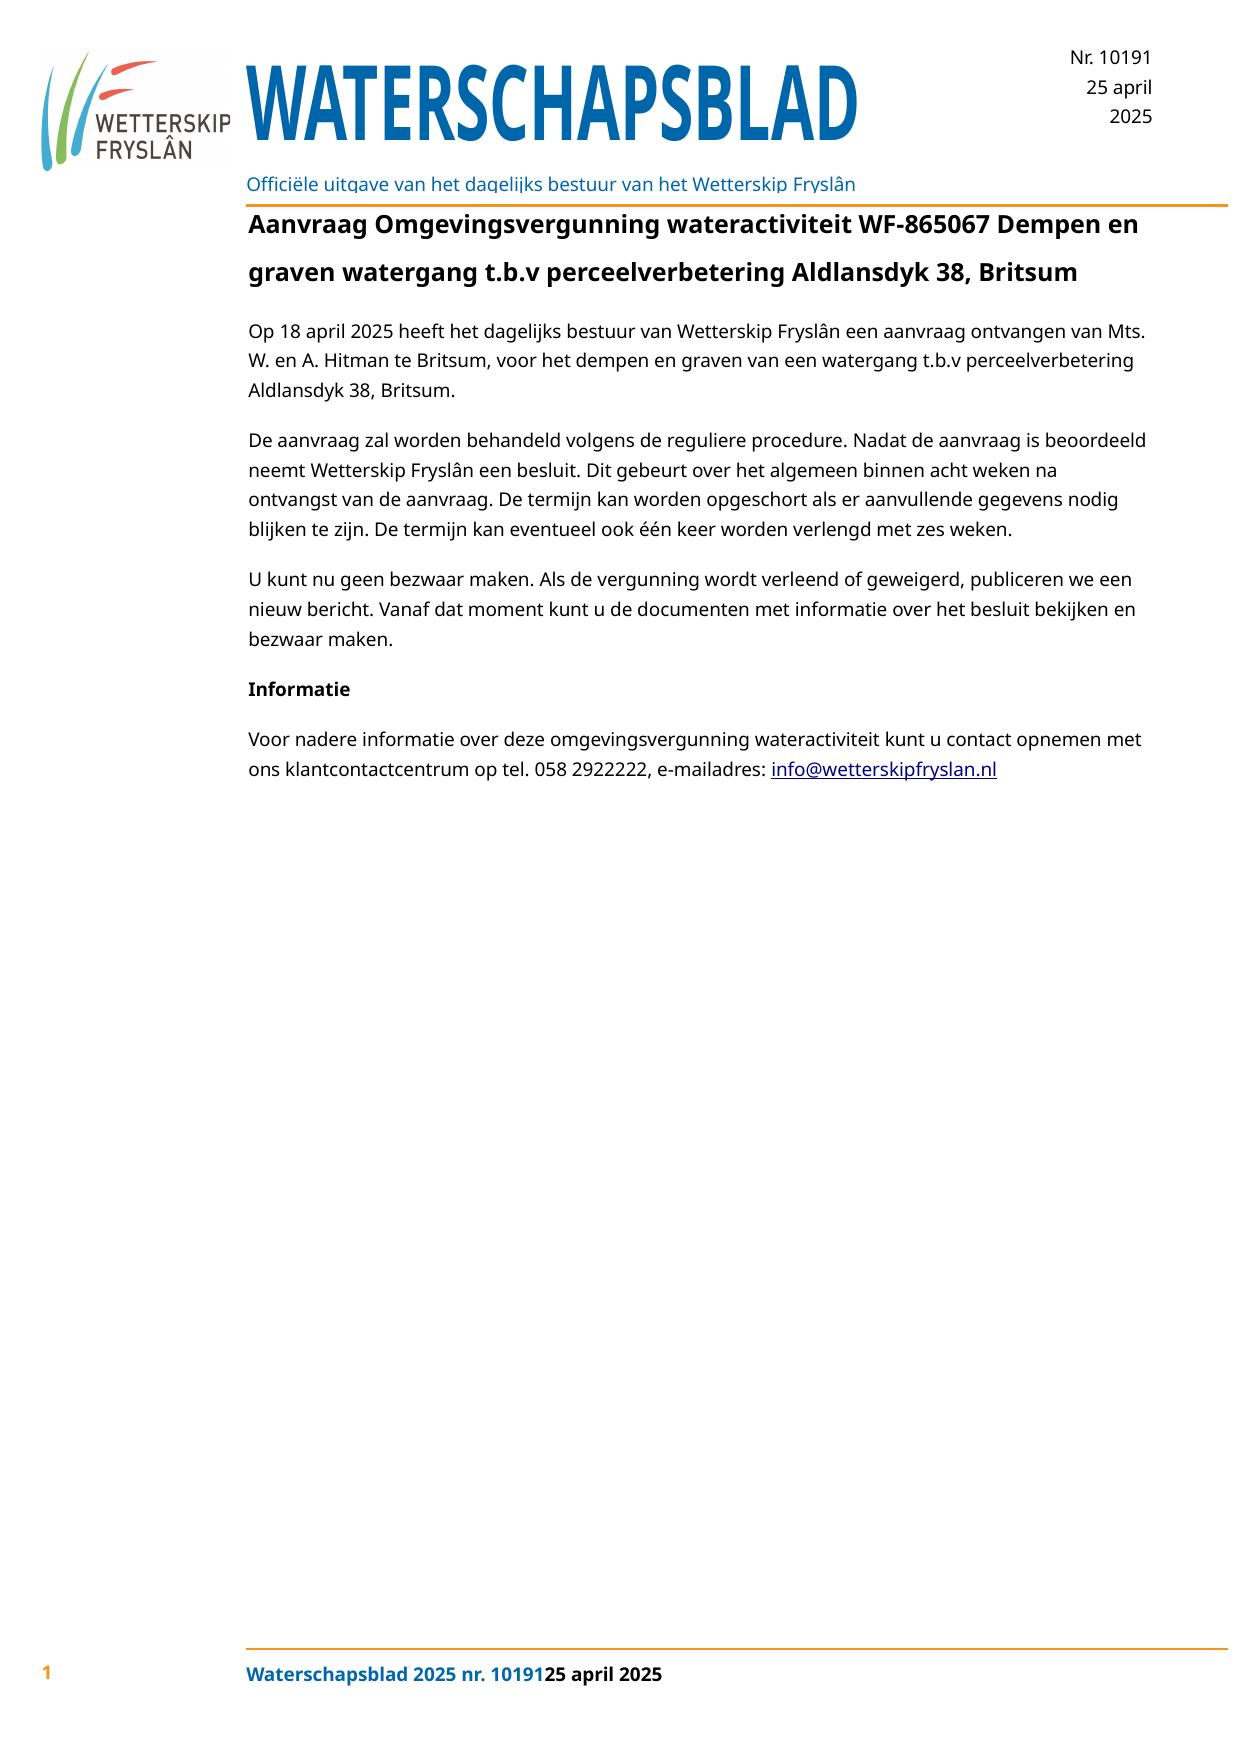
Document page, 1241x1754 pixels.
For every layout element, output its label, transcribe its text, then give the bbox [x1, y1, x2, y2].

text Op 18 april 2025 heeft het dagelijks bestuur van Wetterskip Fryslân een aanvraag ontvangen van Mts. W. en A. Hitman te Britsum, voor het dempen en graven van een watergang t.b.v perceelverbetering Aldlansdyk 38, Britsum. [248, 318, 1152, 403]
text Informatie [248, 676, 1152, 702]
text De aanvraag zal worden behandeld volgens de reguliere procedure. Nadat de aanvraag is beoordeeld neemt Wetterskip Fryslân een besluit. Dit gebeurt over het algemeen binnen acht weken na ontvangst van de aanvraag. De termijn kan worden opgeschort als er aanvullende gegevens nodig blijken te zijn. De termijn kan eventueel ook één keer worden verlengd met zes weken. [248, 427, 1152, 542]
picture [41, 47, 231, 172]
text U kunt nu geen bezwaar maken. Als de vergunning wordt verleend of geweigerd, publiceren we een nieuw bericht. Vanaf dat moment kunt u de documenten met informatie over het besluit bekijken en bezwaar maken. [248, 567, 1152, 652]
text Aanvraag Omgevingsvergunning wateractiviteit WF-865067 Dempen en graven watergang t.b.v perceelverbetering Aldlansdyk 38, Britsum [248, 207, 1152, 288]
text Voor nadere informatie over deze omgevingsvergunning wateractiviteit kunt u contact opnemen met ons klantcontactcentrum op tel. 058 2922222, e-mailadres: info@wetterskipfryslan.nl [248, 727, 1152, 782]
